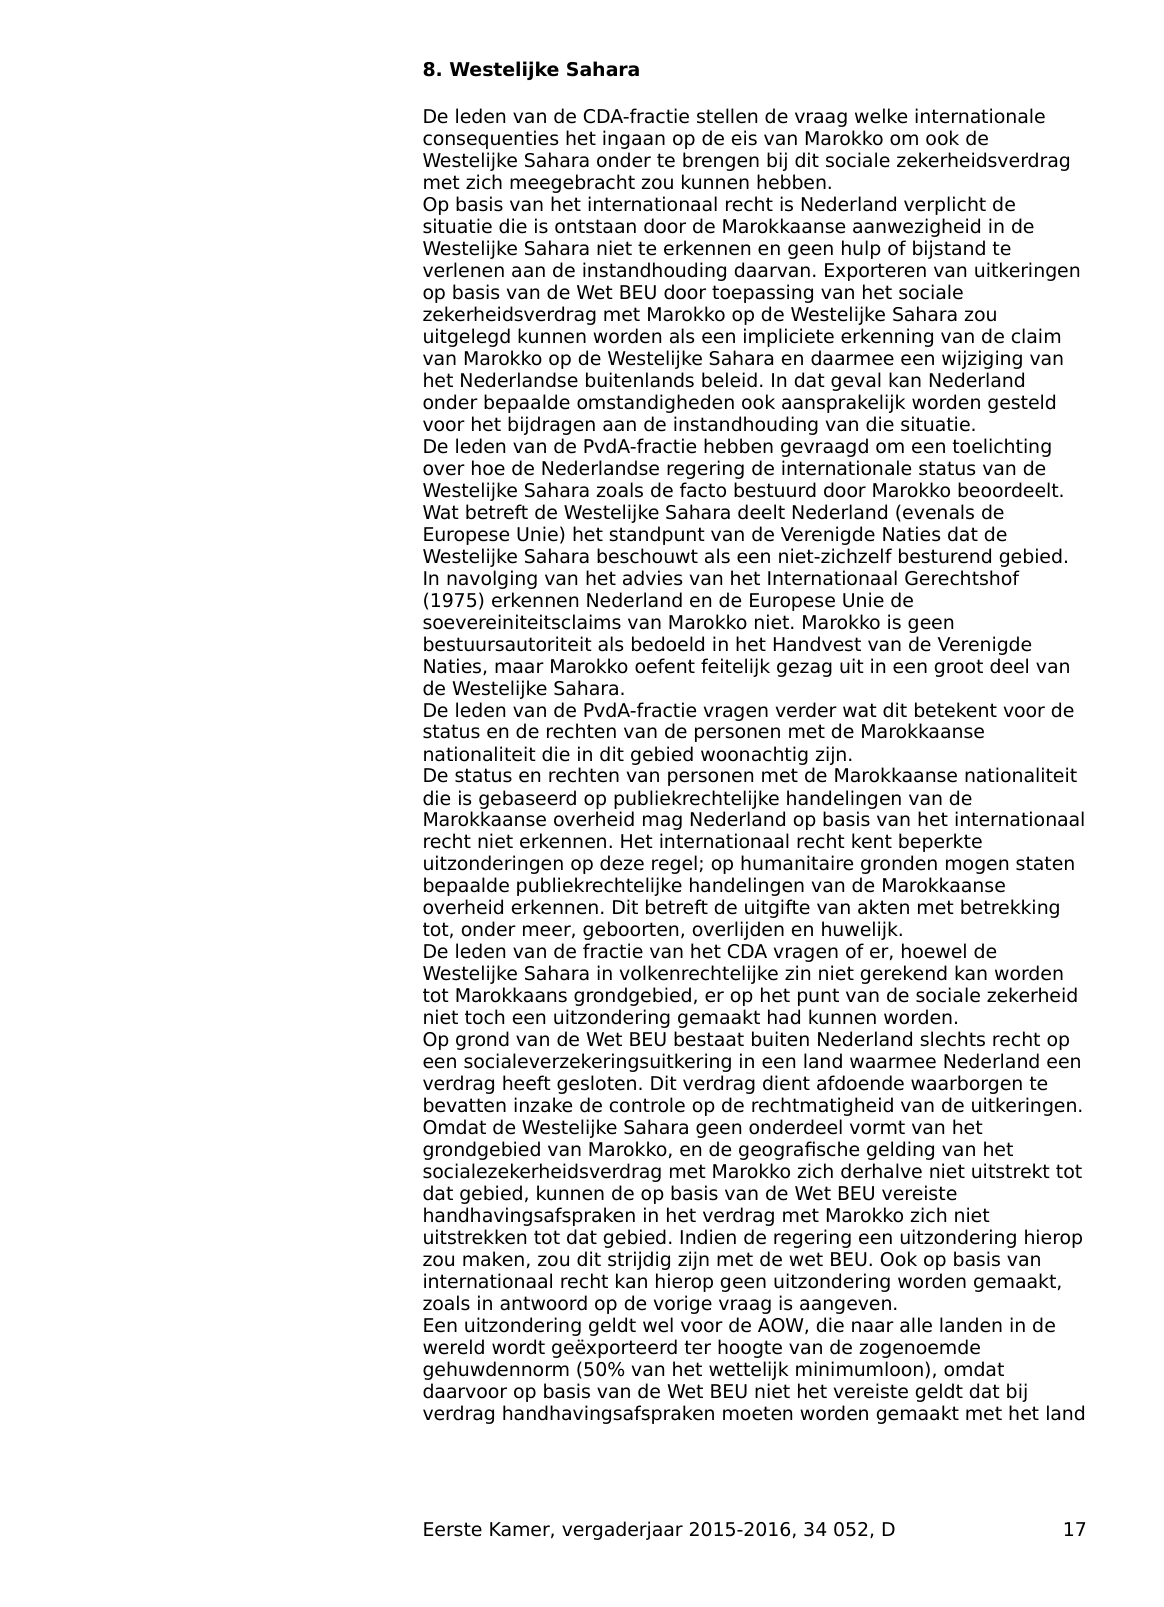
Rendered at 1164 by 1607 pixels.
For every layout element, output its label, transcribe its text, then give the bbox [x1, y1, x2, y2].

text Een uitzondering geldt wel voor de AOW, die naar alle landen in de wereld wordt geëxporteerd ter hoogte van de zogenoemde gehuwdennorm (50% van het wettelijk minimumloon), omdat daarvoor op basis van de Wet BEU niet het vereiste geldt dat bij verdrag handhavingsafspraken moeten worden gemaakt met het land [422, 1315, 1087, 1425]
text Op basis van het internationaal recht is Nederland verplicht de situatie die is ontstaan door de Marokkaanse aanwezigheid in de Westelijke Sahara niet te erkennen en geen hulp of bijstand te verlenen aan de instandhouding daarvan. Exporteren van uitkeringen op basis van de Wet BEU door toepassing van het sociale zekerheidsverdrag met Marokko op de Westelijke Sahara zou uitgelegd kunnen worden als een impliciete erkenning van de claim van Marokko op de Westelijke Sahara en daarmee een wijziging van het Nederlandse buitenlands beleid. In dat geval kan Nederland onder bepaalde omstandigheden ook aansprakelijk worden gesteld voor het bijdragen aan de instandhouding van die situatie. [422, 194, 1087, 436]
text De leden van de fractie van het CDA vragen of er, hoewel de Westelijke Sahara in volkenrechtelijke zin niet gerekend kan worden tot Marokkaans grondgebied, er op het punt van de sociale zekerheid niet toch een uitzondering gemaakt had kunnen worden. [422, 941, 1087, 1029]
subtitle 8. Westelijke Sahara [422, 59, 1087, 81]
text Op grond van de Wet BEU bestaat buiten Nederland slechts recht op een socialeverzekeringsuitkering in een land waarmee Nederland een verdrag heeft gesloten. Dit verdrag dient afdoende waarborgen te bevatten inzake de controle op de rechtmatigheid van de uitkeringen. Omdat de Westelijke Sahara geen onderdeel vormt van het grondgebied van Marokko, en de geografische gelding van het socialezekerheidsverdrag met Marokko zich derhalve niet uitstrekt tot dat gebied, kunnen de op basis van de Wet BEU vereiste handhavingsafspraken in het verdrag met Marokko zich niet uitstrekken tot dat gebied. Indien de regering een uitzondering hierop zou maken, zou dit strijdig zijn met de wet BEU. Ook op basis van internationaal recht kan hierop geen uitzondering worden gemaakt, zoals in antwoord op de vorige vraag is aangeven. [422, 1029, 1087, 1315]
text De leden van de PvdA-fractie hebben gevraagd om een toelichting over hoe de Nederlandse regering de internationale status van de Westelijke Sahara zoals de facto bestuurd door Marokko beoordeelt. [422, 436, 1087, 502]
text De status en rechten van personen met de Marokkaanse nationaliteit die is gebaseerd op publiekrechtelijke handelingen van de Marokkaanse overheid mag Nederland op basis van het internationaal recht niet erkennen. Het internationaal recht kent beperkte uitzonderingen op deze regel; op humanitaire gronden mogen staten bepaalde publiekrechtelijke handelingen van de Marokkaanse overheid erkennen. Dit betreft de uitgifte van akten met betrekking tot, onder meer, geboorten, overlijden en huwelijk. [422, 765, 1087, 941]
text De leden van de CDA-fractie stellen de vraag welke internationale consequenties het ingaan op de eis van Marokko om ook de Westelijke Sahara onder te brengen bij dit sociale zekerheidsverdrag met zich meegebracht zou kunnen hebben. [422, 106, 1087, 194]
text Wat betreft de Westelijke Sahara deelt Nederland (evenals de Europese Unie) het standpunt van de Verenigde Naties dat de Westelijke Sahara beschouwt als een niet-zichzelf besturend gebied. In navolging van het advies van het Internationaal Gerechtshof (1975) erkennen Nederland en de Europese Unie de soevereiniteitsclaims van Marokko niet. Marokko is geen bestuursautoriteit als bedoeld in het Handvest van de Verenigde Naties, maar Marokko oefent feitelijk gezag uit in een groot deel van de Westelijke Sahara. [422, 502, 1087, 699]
text De leden van de PvdA-fractie vragen verder wat dit betekent voor de status en de rechten van de personen met de Marokkaanse nationaliteit die in dit gebied woonachtig zijn. [422, 699, 1087, 765]
